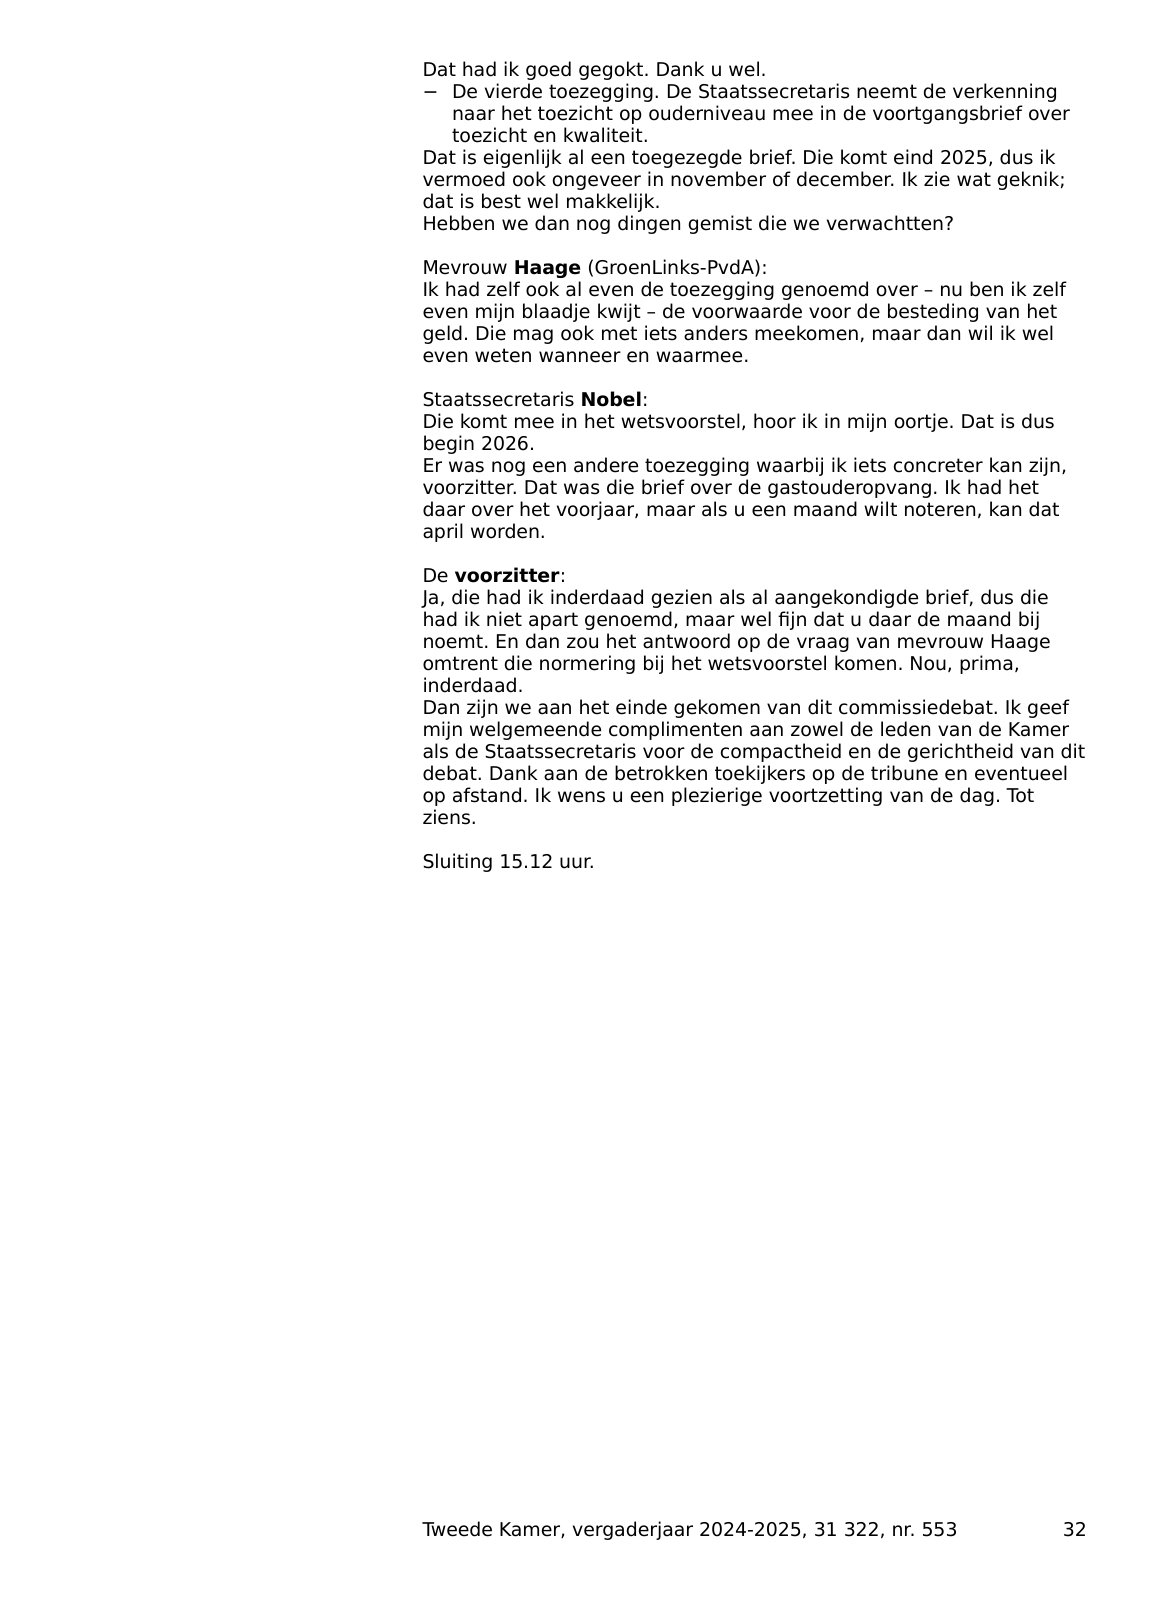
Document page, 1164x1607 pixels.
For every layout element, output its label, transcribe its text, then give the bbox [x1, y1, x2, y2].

text Ja, die had ik inderdaad gezien als al aangekondigde brief, dus die had ik niet apart genoemd, maar wel fijn dat u daar de maand bij noemt. En dan zou het antwoord op de vraag van mevrouw Haage omtrent die normering bij het wetsvoorstel komen. Nou, prima, inderdaad. [422, 587, 1087, 697]
text Mevrouw Haage (GroenLinks-PvdA): [422, 257, 1087, 279]
text Ik had zelf ook al even de toezegging genoemd over – nu ben ik zelf even mijn blaadje kwijt – de voorwaarde voor de besteding van het geld. Die mag ook met iets anders meekomen, maar dan wil ik wel even weten wanneer en waarmee. [422, 279, 1087, 367]
text − De vierde toezegging. De Staatssecretaris neemt de verkenning naar het toezicht op ouderniveau mee in de voortgangsbrief over toezicht en kwaliteit. [422, 81, 1087, 147]
text Dat is eigenlijk al een toegezegde brief. Die komt eind 2025, dus ik vermoed ook ongeveer in november of december. Ik zie wat geknik; dat is best wel makkelijk. [422, 147, 1087, 213]
text Sluiting 15.12 uur. [422, 851, 1087, 873]
text Staatssecretaris Nobel: [422, 389, 1087, 411]
text Er was nog een andere toezegging waarbij ik iets concreter kan zijn, voorzitter. Dat was die brief over de gastouderopvang. Ik had het daar over het voorjaar, maar als u een maand wilt noteren, kan dat april worden. [422, 455, 1087, 543]
text De voorzitter: [422, 565, 1087, 587]
text Dan zijn we aan het einde gekomen van dit commissiedebat. Ik geef mijn welgemeende complimenten aan zowel de leden van de Kamer als de Staatssecretaris voor de compactheid en de gerichtheid van dit debat. Dank aan de betrokken toekijkers op de tribune en eventueel op afstand. Ik wens u een plezierige voortzetting van de dag. Tot ziens. [422, 697, 1087, 829]
text Hebben we dan nog dingen gemist die we verwachtten? [422, 213, 1087, 235]
text Die komt mee in het wetsvoorstel, hoor ik in mijn oortje. Dat is dus begin 2026. [422, 411, 1087, 455]
text Dat had ik goed gegokt. Dank u wel. [422, 59, 1087, 81]
